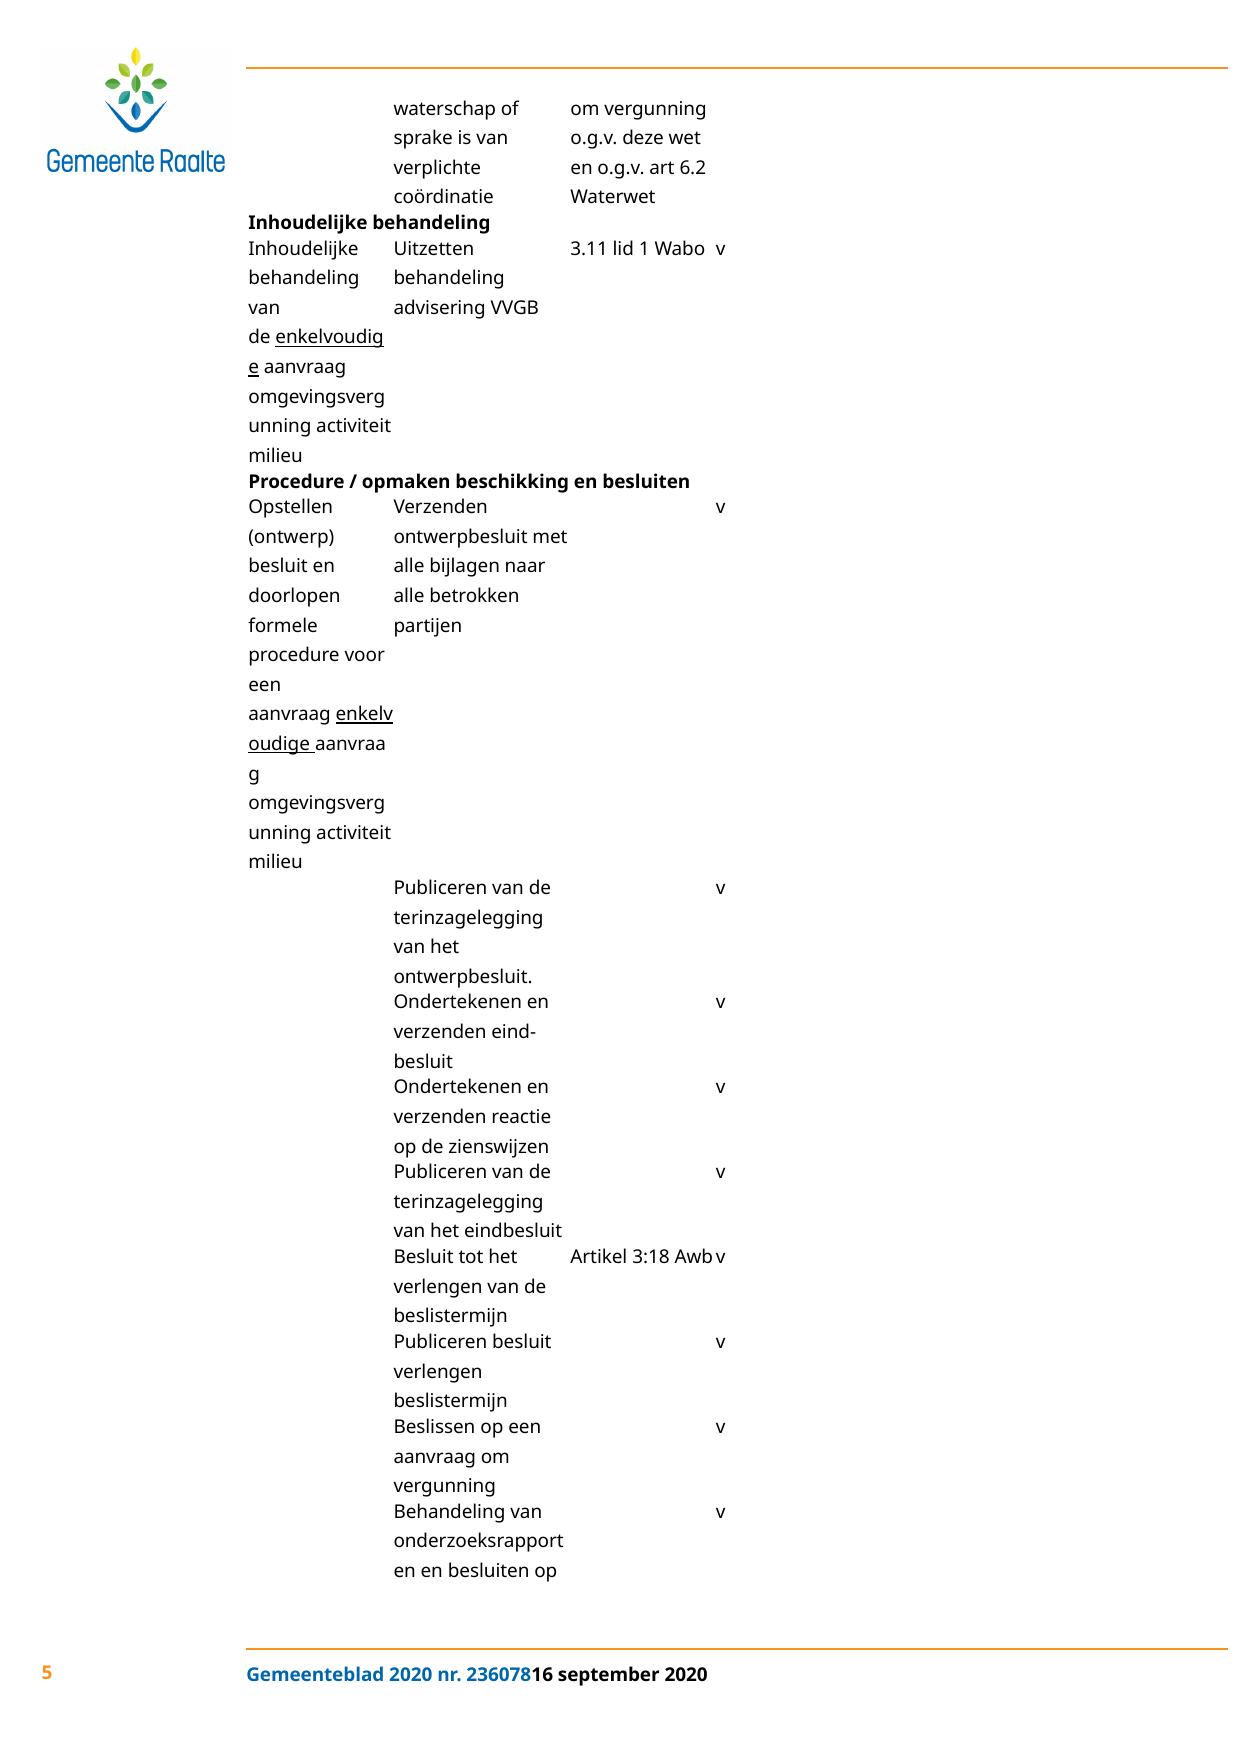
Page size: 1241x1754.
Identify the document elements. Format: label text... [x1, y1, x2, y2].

table_cell [248, 95, 393, 209]
table_cell [570, 494, 716, 874]
table_cell 3.11 lid 1 Wabo [570, 235, 716, 468]
table_cell [861, 494, 1006, 874]
table_cell [570, 1413, 716, 1498]
table_cell [248, 1159, 393, 1243]
table_cell [861, 235, 1006, 468]
table_cell Besluit tot het verlengen van de beslistermijn [393, 1244, 570, 1328]
table_cell [861, 989, 1006, 1074]
table_cell Verzenden ontwerpbesluit met alle bijlagen naar alle betrokken partijen [393, 494, 570, 874]
table_cell [570, 874, 716, 989]
table_cell [861, 95, 1006, 209]
table_cell [570, 1498, 716, 1583]
table_cell [861, 1074, 1006, 1158]
table_cell v [716, 1159, 861, 1243]
table_cell v [716, 1328, 861, 1413]
table_cell Uitzetten behandeling advisering VVGB [393, 235, 570, 468]
table_cell Publiceren van de terinzagelegging van het ontwerpbesluit. [393, 874, 570, 989]
table_cell Ondertekenen en verzenden reactie op de zienswijzen [393, 1074, 570, 1158]
table_cell Procedure / opmaken beschikking en besluiten [248, 468, 1152, 493]
table_cell Artikel 3:18 Awb [570, 1244, 716, 1328]
table_cell Publiceren van de terinzagelegging van het eindbesluit [393, 1159, 570, 1243]
table_cell Publiceren besluit verlengen beslistermijn [393, 1328, 570, 1413]
table_cell [861, 874, 1006, 989]
table_cell [248, 1413, 393, 1498]
table_cell v [716, 1244, 861, 1328]
table_cell [570, 1328, 716, 1413]
table_cell v [716, 235, 861, 468]
table_cell [861, 1244, 1006, 1328]
table_cell [248, 1244, 393, 1328]
table_cell Beslissen op een aanvraag om vergunning [393, 1413, 570, 1498]
table_cell waterschap of sprake is van verplichte coördinatie [393, 95, 570, 209]
table_cell [861, 1413, 1006, 1498]
table_cell [248, 1328, 393, 1413]
table_cell [248, 1074, 393, 1158]
table_cell Inhoudelijke behandeling van de enkelvoudige aanvraag omgevingsvergunning activiteit milieu [248, 235, 393, 468]
table_cell [716, 95, 861, 209]
table_cell v [716, 494, 861, 874]
table_cell [861, 1328, 1006, 1413]
table_cell [861, 1498, 1006, 1583]
table_cell v [716, 989, 861, 1074]
table_cell [861, 1159, 1006, 1243]
table_cell [570, 1074, 716, 1158]
table_cell om vergunning o.g.v. deze wet en o.g.v. art 6.2 Waterwet [570, 95, 716, 209]
picture [41, 47, 231, 172]
table_cell [248, 874, 393, 989]
table_cell Opstellen (ontwerp) besluit en doorlopen formele procedure voor een aanvraag enkelvoudige aanvraag omgevingsvergunning activiteit milieu [248, 494, 393, 874]
table_cell [570, 989, 716, 1074]
table_cell Ondertekenen en verzenden eind-besluit [393, 989, 570, 1074]
table_cell [248, 1498, 393, 1583]
table_cell Behandeling van onderzoeksrapporten en besluiten op [393, 1498, 570, 1583]
table_cell v [716, 1413, 861, 1498]
table_cell [248, 989, 393, 1074]
table_cell [570, 1159, 716, 1243]
table_cell Inhoudelijke behandeling [248, 209, 1152, 235]
table_cell v [716, 1074, 861, 1158]
table_cell v [716, 1498, 861, 1583]
table_cell v [716, 874, 861, 989]
